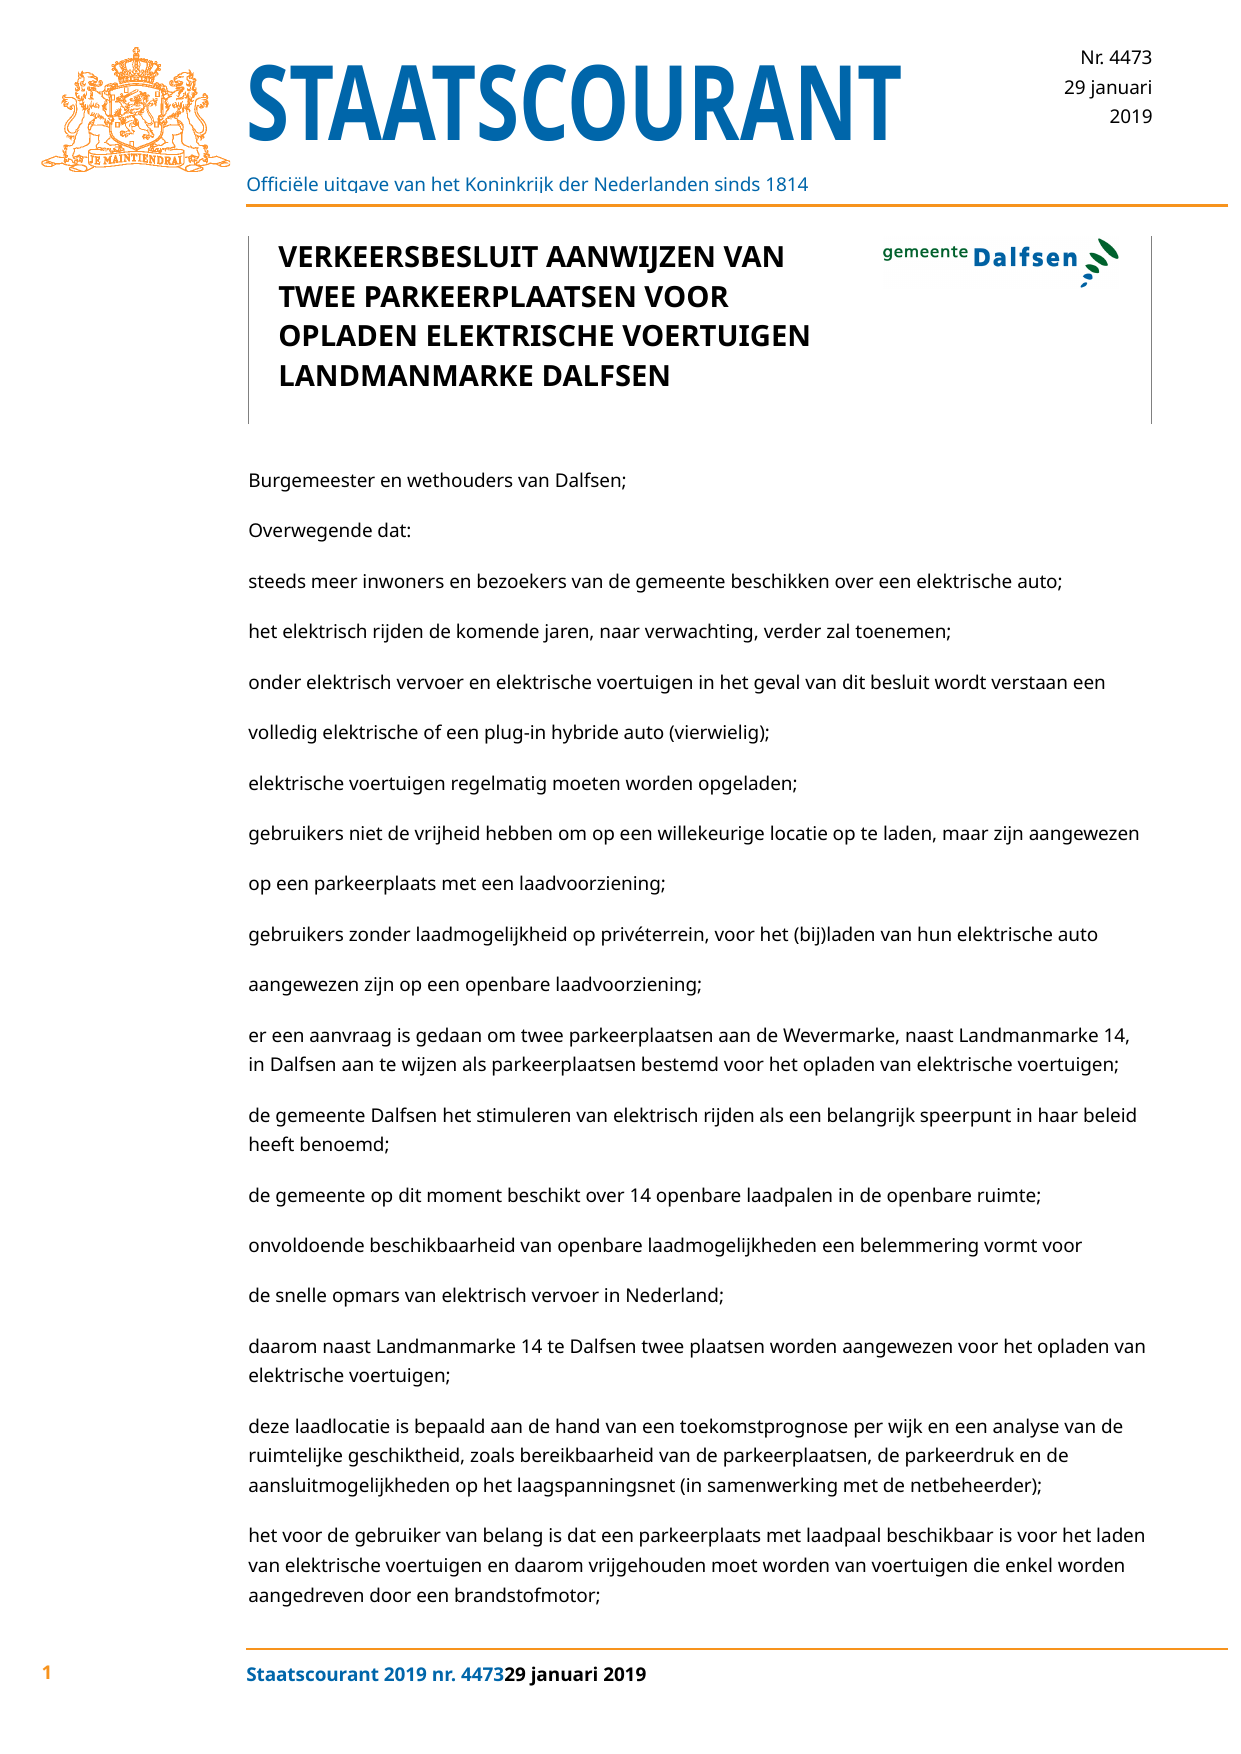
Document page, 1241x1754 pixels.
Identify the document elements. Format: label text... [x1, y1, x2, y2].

picture [882, 236, 1119, 289]
text Burgemeester en wethouders van Dalfsen; [248, 467, 1152, 493]
text de gemeente Dalfsen het stimuleren van elektrisch rijden als een belangrijk speerpunt in haar beleid heeft benoemd; [248, 1102, 1152, 1157]
text het elektrisch rijden de komende jaren, naar verwachting, verder zal toenemen; [248, 618, 1152, 644]
text op een parkeerplaats met een laadvoorziening; [248, 871, 1152, 896]
text elektrische voertuigen regelmatig moeten worden opgeladen; [248, 770, 1152, 796]
text gebruikers zonder laadmogelijkheid op privéterrein, voor het (bij)laden van hun elektrische auto [248, 921, 1152, 947]
text deze laadlocatie is bepaald aan de hand van een toekomstprognose per wijk en een analyse van de ruimtelijke geschiktheid, zoals bereikbaarheid van de parkeerplaatsen, de parkeerdruk en de aansluitmogelijkheden op het laagspanningsnet (in samenwerking met de netbeheerder); [248, 1413, 1152, 1498]
text aangewezen zijn op een openbare laadvoorziening; [248, 971, 1152, 997]
picture [41, 47, 231, 172]
text volledig elektrische of een plug-in hybride auto (vierwielig); [248, 719, 1152, 745]
text gebruikers niet de vrijheid hebben om op een willekeurige locatie op te laden, maar zijn aangewezen [248, 820, 1152, 846]
table_header VERKEERSBESLUIT AANWIJZEN VAN TWEE PARKEERPLAATSEN VOOR OPLADEN ELEKTRISCHE VOERTUIGEN LANDMANMARKE DALFSEN [249, 236, 850, 424]
text onvoldoende beschikbaarheid van openbare laadmogelijkheden een belemmering vormt voor [248, 1232, 1152, 1258]
text de gemeente op dit moment beschikt over 14 openbare laadpalen in de openbare ruimte; [248, 1182, 1152, 1208]
text Overwegende dat: [248, 518, 1152, 543]
text onder elektrisch vervoer en elektrische voertuigen in het geval van dit besluit wordt verstaan een [248, 669, 1152, 695]
text steeds meer inwoners en bezoekers van de gemeente beschikken over een elektrische auto; [248, 568, 1152, 594]
text de snelle opmars van elektrisch vervoer in Nederland; [248, 1283, 1152, 1308]
text het voor de gebruiker van belang is dat een parkeerplaats met laadpaal beschikbaar is voor het laden van elektrische voertuigen en daarom vrijgehouden moet worden van voertuigen die enkel worden aangedreven door een brandstofmotor; [248, 1523, 1152, 1608]
text daarom naast Landmanmarke 14 te Dalfsen twee plaatsen worden aangewezen voor het opladen van elektrische voertuigen; [248, 1333, 1152, 1388]
text er een aanvraag is gedaan om twee parkeerplaatsen aan de Wevermarke, naast Landmanmarke 14, in Dalfsen aan te wijzen als parkeerplaatsen bestemd voor het opladen van elektrische voertuigen; [248, 1022, 1152, 1077]
table_header [850, 236, 1151, 424]
